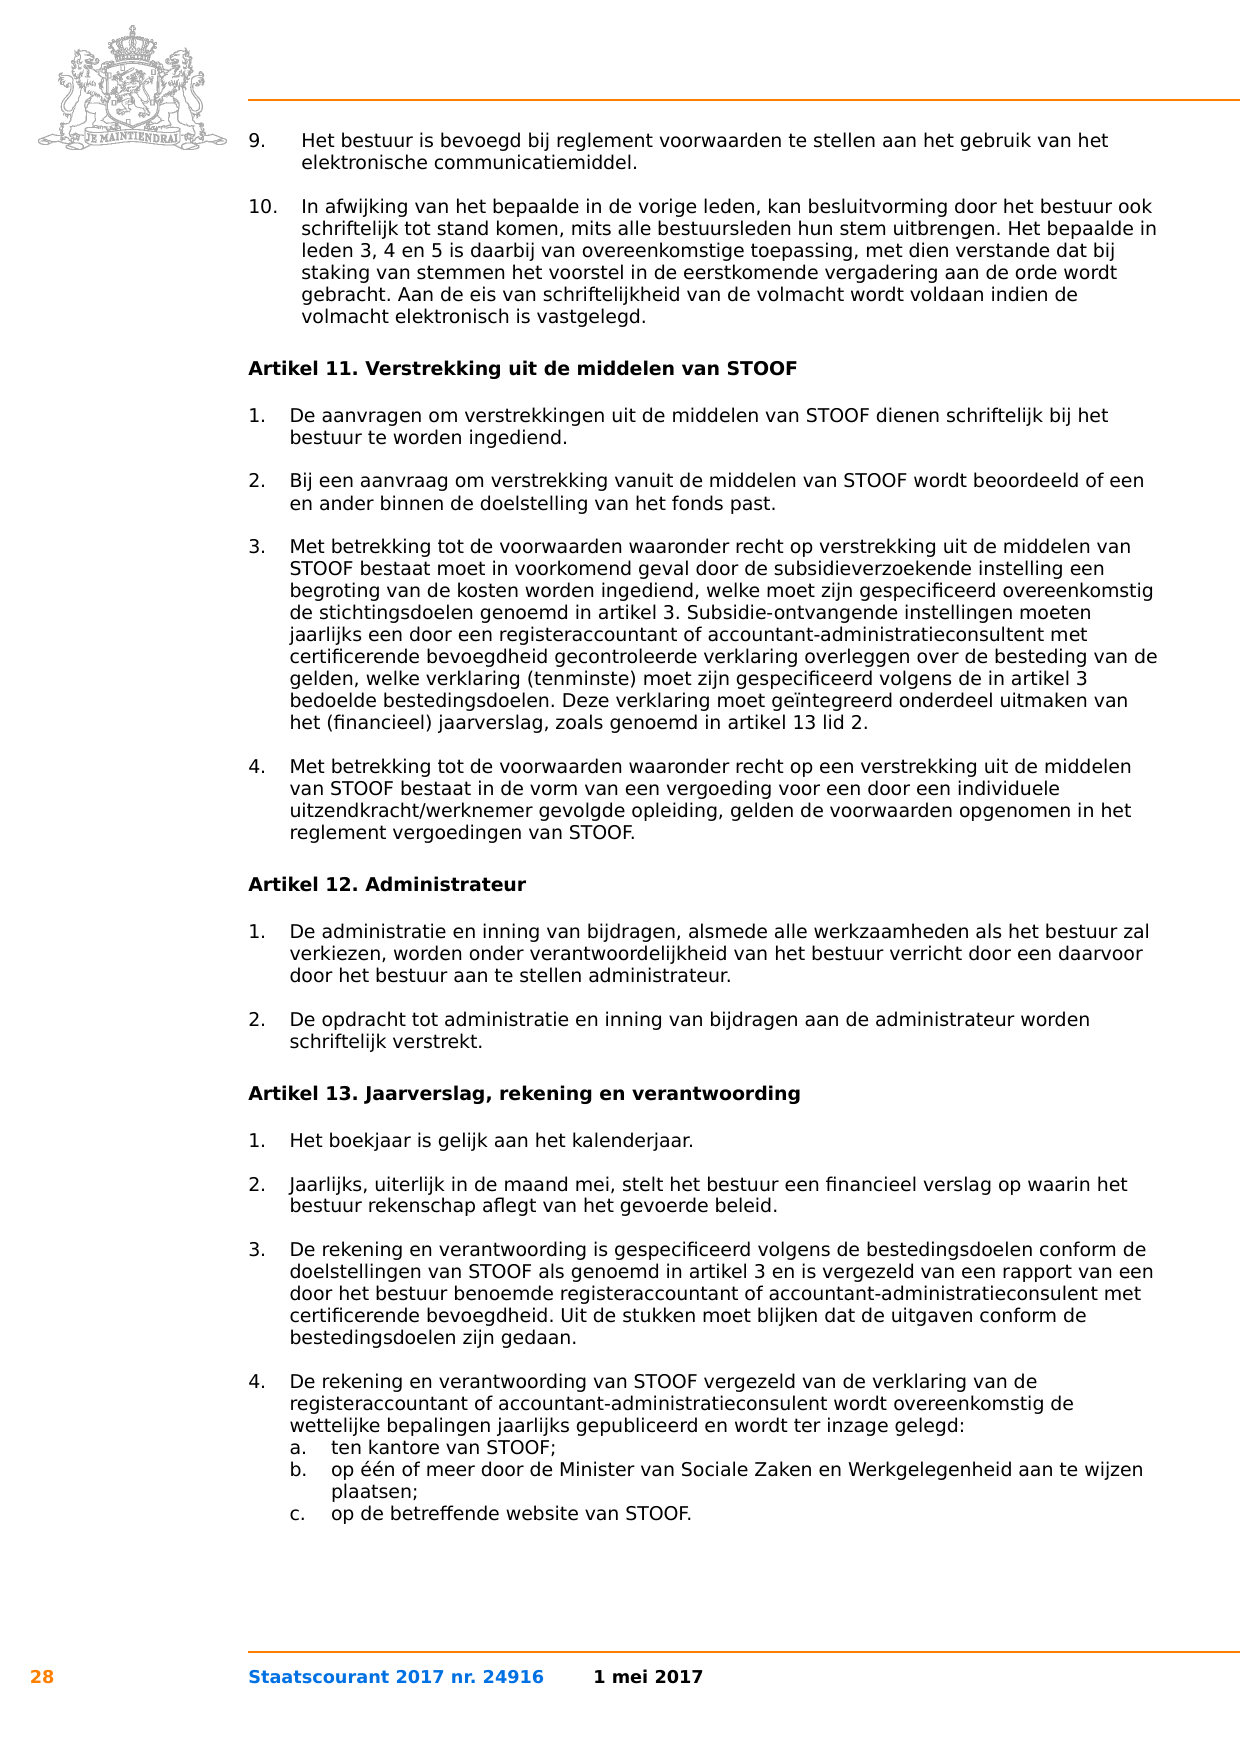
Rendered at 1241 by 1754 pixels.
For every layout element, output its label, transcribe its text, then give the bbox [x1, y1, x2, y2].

subtitle Artikel 13. Jaarverslag, rekening en verantwoording [248, 1083, 1163, 1104]
text c. op de betreffende website van STOOF. [289, 1503, 1163, 1525]
text 10. In afwijking van het bepaalde in de vorige leden, kan besluitvorming door het bestuur ook schriftelijk tot stand komen, mits alle bestuursleden hun stem uitbrengen. Het bepaalde in leden 3, 4 en 5 is daarbij van overeenkomstige toepassing, met dien verstande dat bij staking van stemmen het voorstel in de eerstkomende vergadering aan de orde wordt gebracht. Aan de eis van schriftelijkheid van de volmacht wordt voldaan indien de volmacht elektronisch is vastgelegd. [248, 196, 1163, 328]
text a. ten kantore van STOOF; [289, 1437, 1163, 1459]
text 2. Bij een aanvraag om verstrekking vanuit de middelen van STOOF wordt beoordeeld of een en ander binnen de doelstelling van het fonds past. [248, 470, 1163, 514]
text 4. Met betrekking tot de voorwaarden waaronder recht op een verstrekking uit de middelen van STOOF bestaat in de vorm van een vergoeding voor een door een individuele uitzendkracht/werknemer gevolgde opleiding, gelden de voorwaarden opgenomen in het reglement vergoedingen van STOOF. [248, 756, 1163, 844]
subtitle Artikel 11. Verstrekking uit de middelen van STOOF [248, 358, 1163, 379]
text 1. De administratie en inning van bijdragen, alsmede alle werkzaamheden als het bestuur zal verkiezen, worden onder verantwoordelijkheid van het bestuur verricht door een daarvoor door het bestuur aan te stellen administrateur. [248, 921, 1163, 987]
text 4. De rekening en verantwoording van STOOF vergezeld van de verklaring van de registeraccountant of accountant-administratieconsulent wordt overeenkomstig de wettelijke bepalingen jaarlijks gepubliceerd en wordt ter inzage gelegd: [248, 1371, 1163, 1437]
text 2. Jaarlijks, uiterlijk in de maand mei, stelt het bestuur een financieel verslag op waarin het bestuur rekenschap aflegt van het gevoerde beleid. [248, 1173, 1163, 1217]
text 3. De rekening en verantwoording is gespecificeerd volgens de bestedingsdoelen conform de doelstellingen van STOOF als genoemd in artikel 3 en is vergezeld van een rapport van een door het bestuur benoemde registeraccountant of accountant-administratieconsulent met certificerende bevoegdheid. Uit de stukken moet blijken dat de uitgaven conform de bestedingsdoelen zijn gedaan. [248, 1239, 1163, 1349]
subtitle Artikel 12. Administrateur [248, 874, 1163, 896]
text 1. Het boekjaar is gelijk aan het kalenderjaar. [248, 1129, 1163, 1152]
picture [38, 25, 227, 150]
text 2. De opdracht tot administratie en inning van bijdragen aan de administrateur worden schriftelijk verstrekt. [248, 1009, 1163, 1053]
text 3. Met betrekking tot de voorwaarden waaronder recht op verstrekking uit de middelen van STOOF bestaat moet in voorkomend geval door de subsidieverzoekende instelling een begroting van de kosten worden ingediend, welke moet zijn gespecificeerd overeenkomstig de stichtingsdoelen genoemd in artikel 3. Subsidie-ontvangende instellingen moeten jaarlijks een door een registeraccountant of accountant-administratieconsultent met certificerende bevoegdheid gecontroleerde verklaring overleggen over de besteding van de gelden, welke verklaring (tenminste) moet zijn gespecificeerd volgens de in artikel 3 bedoelde bestedingsdoelen. Deze verklaring moet geïntegreerd onderdeel uitmaken van het (financieel) jaarverslag, zoals genoemd in artikel 13 lid 2. [248, 536, 1163, 734]
text 1. De aanvragen om verstrekkingen uit de middelen van STOOF dienen schriftelijk bij het bestuur te worden ingediend. [248, 404, 1163, 448]
text b. op één of meer door de Minister van Sociale Zaken en Werkgelegenheid aan te wijzen plaatsen; [289, 1459, 1163, 1503]
text 9. Het bestuur is bevoegd bij reglement voorwaarden te stellen aan het gebruik van het elektronische communicatiemiddel. [248, 130, 1163, 174]
